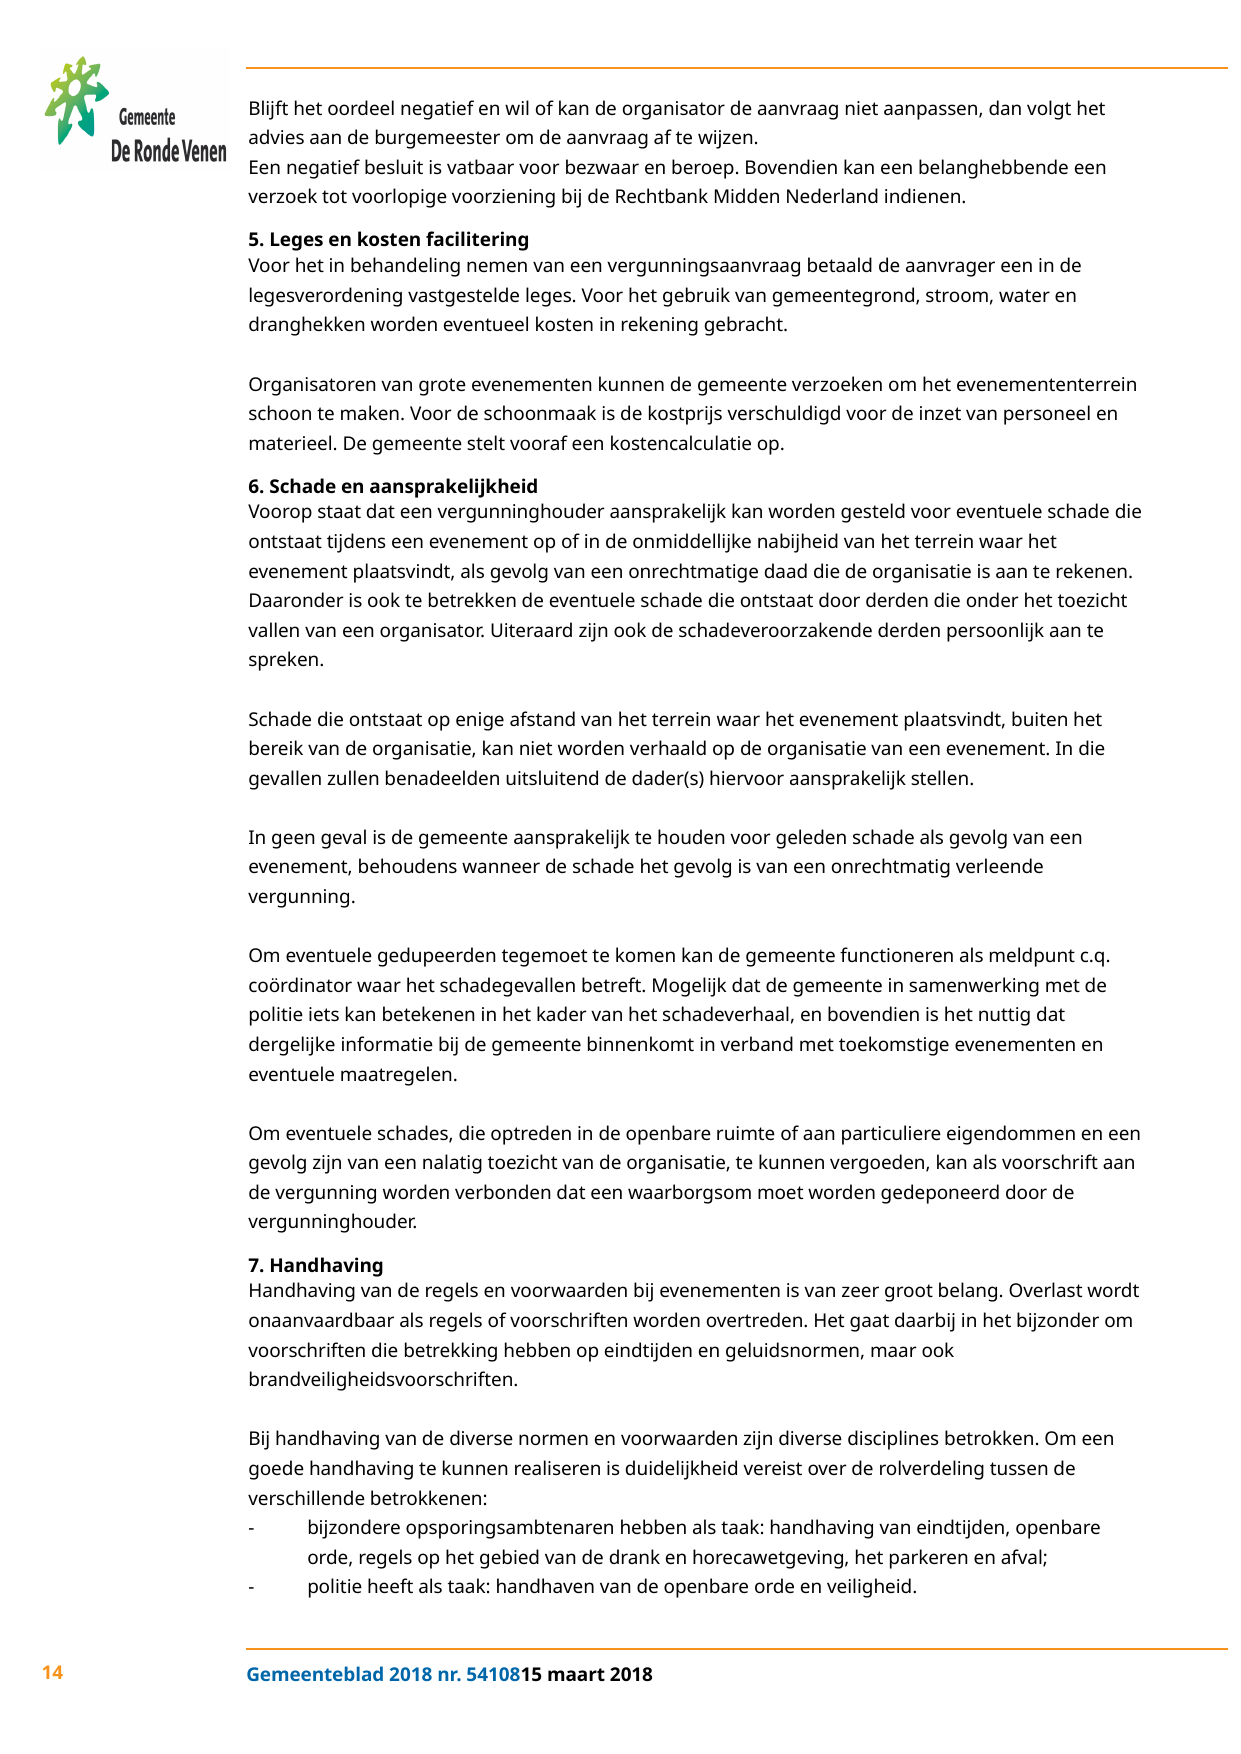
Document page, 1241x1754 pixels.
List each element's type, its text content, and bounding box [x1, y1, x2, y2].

text Bij handhaving van de diverse normen en voorwaarden zijn diverse disciplines betrokken. Om een goede handhaving te kunnen realiseren is duidelijkheid vereist over de rolverdeling tussen de verschillende betrokkenen: [248, 1426, 1152, 1510]
picture [41, 47, 231, 172]
text Om eventuele schades, die optreden in de openbare ruimte of aan particuliere eigendommen en een gevolg zijn van een nalatig toezicht van de organisatie, te kunnen vergoeden, kan als voorschrift aan de vergunning worden verbonden dat een waarborgsom moet worden gedeponeerd door de vergunninghouder. [248, 1120, 1152, 1234]
text 5. Leges en kosten facilitering [248, 227, 1152, 252]
text 6. Schade en aansprakelijkheid [248, 473, 1152, 499]
text 7. Handhaving [248, 1252, 1152, 1278]
text Handhaving van de regels en voorwaarden bij evenementen is van zeer groot belang. Overlast wordt onaanvaardbaar als regels of voorschriften worden overtreden. Het gaat daarbij in het bijzonder om voorschriften die betrekking hebben op eindtijden en geluidsnormen, maar ook brandveiligheidsvoorschriften. [248, 1278, 1152, 1392]
list bijzondere opsporingsambtenaren hebben als taak: handhaving van eindtijden, openbare orde, regels op het gebied van de drank en horecawetgeving, het parkeren en afval; [248, 1514, 1152, 1569]
text Voorop staat dat een vergunninghouder aansprakelijk kan worden gesteld voor eventuele schade die ontstaat tijdens een evenement op of in de onmiddellijke nabijheid van het terrein waar het evenement plaatsvindt, als gevolg van een onrechtmatige daad die de organisatie is aan te rekenen. Daaronder is ook te betrekken de eventuele schade die ontstaat door derden die onder het toezicht vallen van een organisator. Uiteraard zijn ook de schadeveroorzakende derden persoonlijk aan te spreken. [248, 499, 1152, 672]
text Organisatoren van grote evenementen kunnen de gemeente verzoeken om het evenemententerrein schoon te maken. Voor de schoonmaak is de kostprijs verschuldigd voor de inzet van personeel en materieel. De gemeente stelt vooraf een kostencalculatie op. [248, 371, 1152, 456]
text Schade die ontstaat op enige afstand van het terrein waar het evenement plaatsvindt, buiten het bereik van de organisatie, kan niet worden verhaald op de organisatie van een evenement. In die gevallen zullen benadeelden uitsluitend de dader(s) hiervoor aansprakelijk stellen. [248, 706, 1152, 791]
text Een negatief besluit is vatbaar voor bezwaar en beroep. Bovendien kan een belanghebbende een verzoek tot voorlopige voorziening bij de Rechtbank Midden Nederland indienen. [248, 154, 1152, 209]
text Voor het in behandeling nemen van een vergunningsaanvraag betaald de aanvrager een in de legesverordening vastgestelde leges. Voor het gebruik van gemeentegrond, stroom, water en dranghekken worden eventueel kosten in rekening gebracht. [248, 252, 1152, 337]
list politie heeft als taak: handhaven van de openbare orde en veiligheid. [248, 1573, 1152, 1599]
text Om eventuele gedupeerden tegemoet te komen kan de gemeente functioneren als meldpunt c.q. coördinator waar het schadegevallen betreft. Mogelijk dat de gemeente in samenwerking met de politie iets kan betekenen in het kader van het schadeverhaal, en bovendien is het nuttig dat dergelijke informatie bij de gemeente binnenkomt in verband met toekomstige evenementen en eventuele maatregelen. [248, 942, 1152, 1087]
text Blijft het oordeel negatief en wil of kan de organisator de aanvraag niet aanpassen, dan volgt het advies aan de burgemeester om de aanvraag af te wijzen. [248, 95, 1152, 150]
text In geen geval is de gemeente aansprakelijk te houden voor geleden schade als gevolg van een evenement, behoudens wanneer de schade het gevolg is van een onrechtmatig verleende vergunning. [248, 824, 1152, 909]
